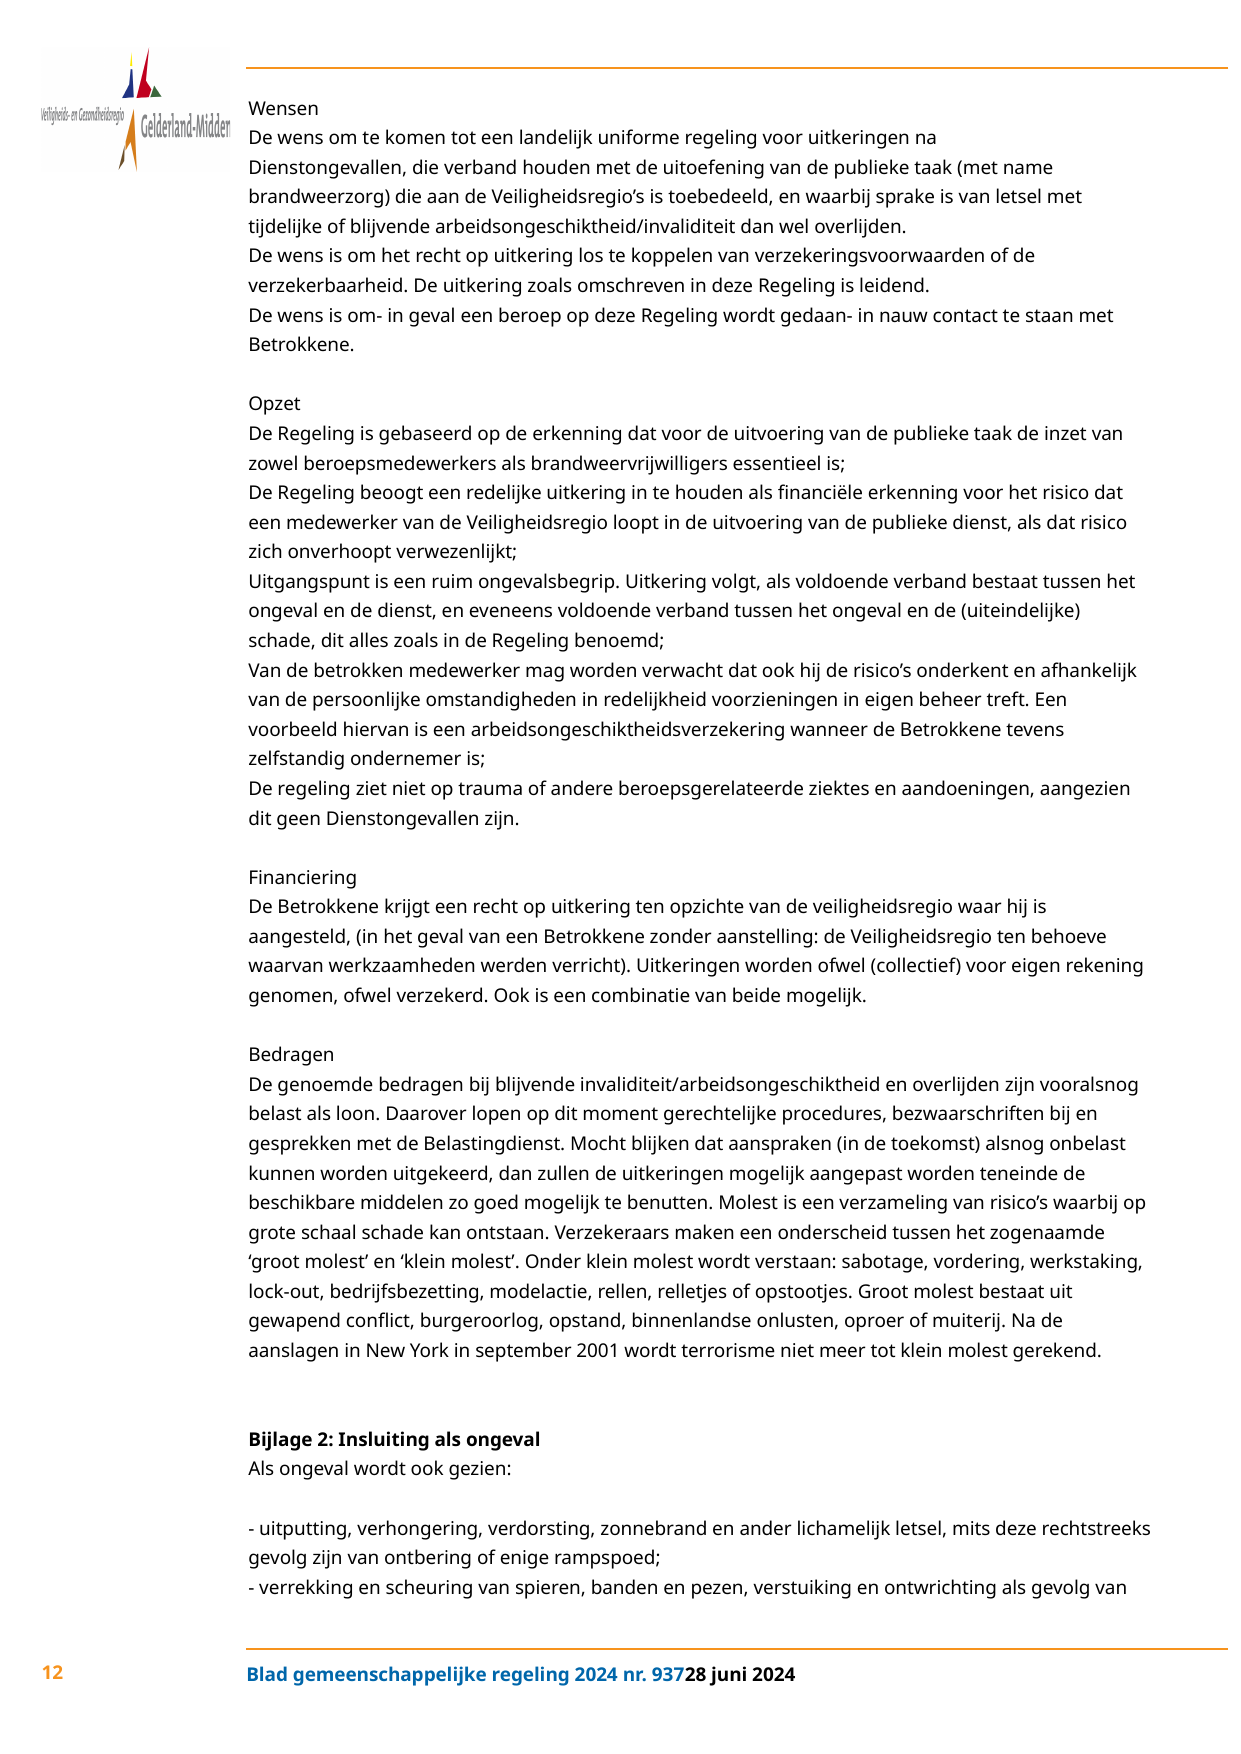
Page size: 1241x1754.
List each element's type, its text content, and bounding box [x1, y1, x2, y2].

text De Betrokkene krijgt een recht op uitkering ten opzichte van de veiligheidsregio waar hij is aangesteld, (in het geval van een Betrokkene zonder aanstelling: de Veiligheidsregio ten behoeve waarvan werkzaamheden werden verricht). Uitkeringen worden ofwel (collectief) voor eigen rekening genomen, ofwel verzekerd. Ook is een combinatie van beide mogelijk. [248, 893, 1152, 1008]
text De wens om te komen tot een landelijk uniforme regeling voor uitkeringen na [248, 124, 1152, 150]
text Als ongeval wordt ook gezien: [248, 1456, 1152, 1481]
text De Regeling beoogt een redelijke uitkering in te houden als financiële erkenning voor het risico dat een medewerker van de Veiligheidsregio loopt in de uitvoering van de publieke dienst, als dat risico zich onverhoopt verwezenlijkt; [248, 479, 1152, 564]
text Bijlage 2: Insluiting als ongeval [248, 1426, 1152, 1452]
text De Regeling is gebaseerd op de erkenning dat voor de uitvoering van de publieke taak de inzet van zowel beroepsmedewerkers als brandweervrijwilligers essentieel is; [248, 420, 1152, 476]
text Dienstongevallen, die verband houden met de uitoefening van de publieke taak (met name brandweerzorg) die aan de Veiligheidsregio’s is toebedeeld, en waarbij sprake is van letsel met tijdelijke of blijvende arbeidsongeschiktheid/invaliditeit dan wel overlijden. [248, 154, 1152, 239]
text De wens is om het recht op uitkering los te koppelen van verzekeringsvoorwaarden of de verzekerbaarheid. De uitkering zoals omschreven in deze Regeling is leidend. [248, 243, 1152, 298]
text De wens is om- in geval een beroep op deze Regeling wordt gedaan- in nauw contact te staan met Betrokkene. [248, 302, 1152, 357]
text Opzet [248, 391, 1152, 416]
text Van de betrokken medewerker mag worden verwacht dat ook hij de risico’s onderkent en afhankelijk van de persoonlijke omstandigheden in redelijkheid voorzieningen in eigen beheer treft. Een voorbeeld hiervan is een arbeidsongeschiktheidsverzekering wanneer de Betrokkene tevens zelfstandig ondernemer is; [248, 657, 1152, 771]
text Uitgangspunt is een ruim ongevalsbegrip. Uitkering volgt, als voldoende verband bestaat tussen het ongeval en de dienst, en eveneens voldoende verband tussen het ongeval en de (uiteindelijke) schade, dit alles zoals in de Regeling benoemd; [248, 568, 1152, 653]
text Financiering [248, 864, 1152, 890]
text De genoemde bedragen bij blijvende invaliditeit/arbeidsongeschiktheid en overlijden zijn vooralsnog belast als loon. Daarover lopen op dit moment gerechtelijke procedures, bezwaarschriften bij en gesprekken met de Belastingdienst. Mocht blijken dat aanspraken (in de toekomst) alsnog onbelast kunnen worden uitgekeerd, dan zullen de uitkeringen mogelijk aangepast worden teneinde de beschikbare middelen zo goed mogelijk te benutten. Molest is een verzameling van risico’s waarbij op grote schaal schade kan ontstaan. Verzekeraars maken een onderscheid tussen het zogenaamde ‘groot molest’ en ‘klein molest’. Onder klein molest wordt verstaan: sabotage, vordering, werkstaking, lock-out, bedrijfsbezetting, modelactie, rellen, relletjes of opstootjes. Groot molest bestaat uit gewapend conflict, burgeroorlog, opstand, binnenlandse onlusten, oproer of muiterij. Na de aanslagen in New York in september 2001 wordt terrorisme niet meer tot klein molest gerekend. [248, 1071, 1152, 1363]
text Wensen [248, 95, 1152, 121]
text De regeling ziet niet op trauma of andere beroepsgerelateerde ziektes en aandoeningen, aangezien dit geen Dienstongevallen zijn. [248, 775, 1152, 831]
text Bedragen [248, 1041, 1152, 1067]
text - uitputting, verhongering, verdorsting, zonnebrand en ander lichamelijk letsel, mits deze rechtstreeks gevolg zijn van ontbering of enige rampspoed; [248, 1515, 1152, 1570]
picture [41, 47, 231, 172]
text - verrekking en scheuring van spieren, banden en pezen, verstuiking en ontwrichting als gevolg van [248, 1574, 1152, 1600]
